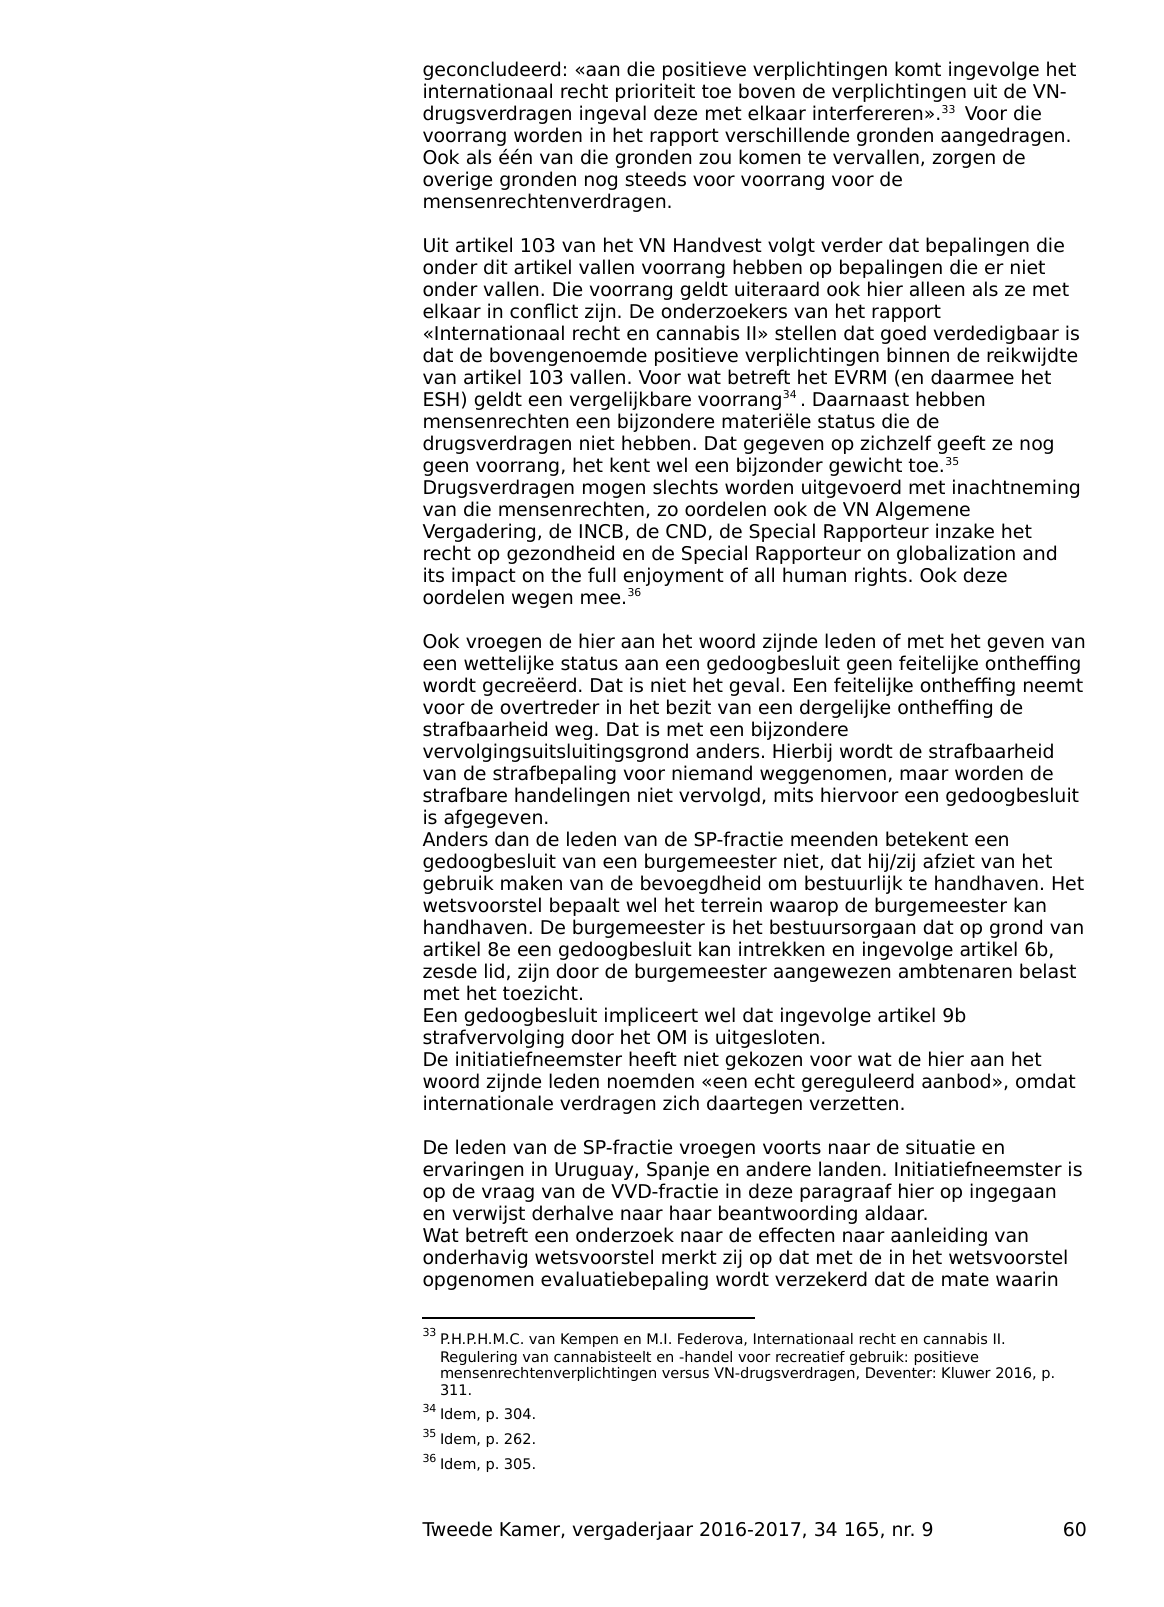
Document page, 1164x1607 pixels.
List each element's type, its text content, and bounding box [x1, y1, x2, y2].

text Wat betreft een onderzoek naar de effecten naar aanleiding van onderhavig wetsvoorstel merkt zij op dat met de in het wetsvoorstel opgenomen evaluatiebepaling wordt verzekerd dat de mate waarin [422, 1224, 1087, 1291]
text Idem, p. 262. [422, 1427, 1087, 1449]
text P.H.P.H.M.C. van Kempen en M.I. Federova, Internationaal recht en cannabis II. Regulering van cannabisteelt en -handel voor recreatief gebruik: positieve mensenrechtenverplichtingen versus VN-drugsverdragen, Deventer: Kluwer 2016, p. 311. [422, 1327, 1087, 1399]
text Uit artikel 103 van het VN Handvest volgt verder dat bepalingen die onder dit artikel vallen voorrang hebben op bepalingen die er niet onder vallen. Die voorrang geldt uiteraard ook hier alleen als ze met elkaar in conflict zijn. De onderzoekers van het rapport «Internationaal recht en cannabis II» stellen dat goed verdedigbaar is dat de bovengenoemde positieve verplichtingen binnen de reikwijdte van artikel 103 vallen. Voor wat betreft het EVRM (en daarmee het ESH) geldt een vergelijkbare voorrang. Daarnaast hebben mensenrechten een bijzondere materiële status die de drugsverdragen niet hebben. Dat gegeven op zichzelf geeft ze nog geen voorrang, het kent wel een bijzonder gewicht toe. Drugsverdragen mogen slechts worden uitgevoerd met inachtneming van die mensenrechten, zo oordelen ook de VN Algemene Vergadering, de INCB, de CND, de Special Rapporteur inzake het recht op gezondheid en de Special Rapporteur on globalization and its impact on the full enjoyment of all human rights. Ook deze oordelen wegen mee. [422, 235, 1087, 609]
text De initiatiefneemster heeft niet gekozen voor wat de hier aan het woord zijnde leden noemden «een echt gereguleerd aanbod», omdat internationale verdragen zich daartegen verzetten. [422, 1048, 1087, 1114]
text Idem, p. 304. [422, 1402, 1087, 1424]
text Ook vroegen de hier aan het woord zijnde leden of met het geven van een wettelijke status aan een gedoogbesluit geen feitelijke ontheffing wordt gecreëerd. Dat is niet het geval. Een feitelijke ontheffing neemt voor de overtreder in het bezit van een dergelijke ontheffing de strafbaarheid weg. Dat is met een bijzondere vervolgingsuitsluitingsgrond anders. Hierbij wordt de strafbaarheid van de strafbepaling voor niemand weggenomen, maar worden de strafbare handelingen niet vervolgd, mits hiervoor een gedoogbesluit is afgegeven. [422, 631, 1087, 829]
text geconcludeerd: «aan die positieve verplichtingen komt ingevolge het internationaal recht prioriteit toe boven de verplichtingen uit de VN-drugsverdragen ingeval deze met elkaar interfereren». Voor die voorrang worden in het rapport verschillende gronden aangedragen. Ook als één van die gronden zou komen te vervallen, zorgen de overige gronden nog steeds voor voorrang voor de mensenrechtenverdragen. [422, 59, 1087, 213]
text De leden van de SP-fractie vroegen voorts naar de situatie en ervaringen in Uruguay, Spanje en andere landen. Initiatiefneemster is op de vraag van de VVD-fractie in deze paragraaf hier op ingegaan en verwijst derhalve naar haar beantwoording aldaar. [422, 1137, 1087, 1224]
text Idem, p. 305. [422, 1452, 1087, 1474]
text Een gedoogbesluit impliceert wel dat ingevolge artikel 9b strafvervolging door het OM is uitgesloten. [422, 1004, 1087, 1048]
text Anders dan de leden van de SP-fractie meenden betekent een gedoogbesluit van een burgemeester niet, dat hij/zij afziet van het gebruik maken van de bevoegdheid om bestuurlijk te handhaven. Het wetsvoorstel bepaalt wel het terrein waarop de burgemeester kan handhaven. De burgemeester is het bestuursorgaan dat op grond van artikel 8e een gedoogbesluit kan intrekken en ingevolge artikel 6b, zesde lid, zijn door de burgemeester aangewezen ambtenaren belast met het toezicht. [422, 829, 1087, 1004]
